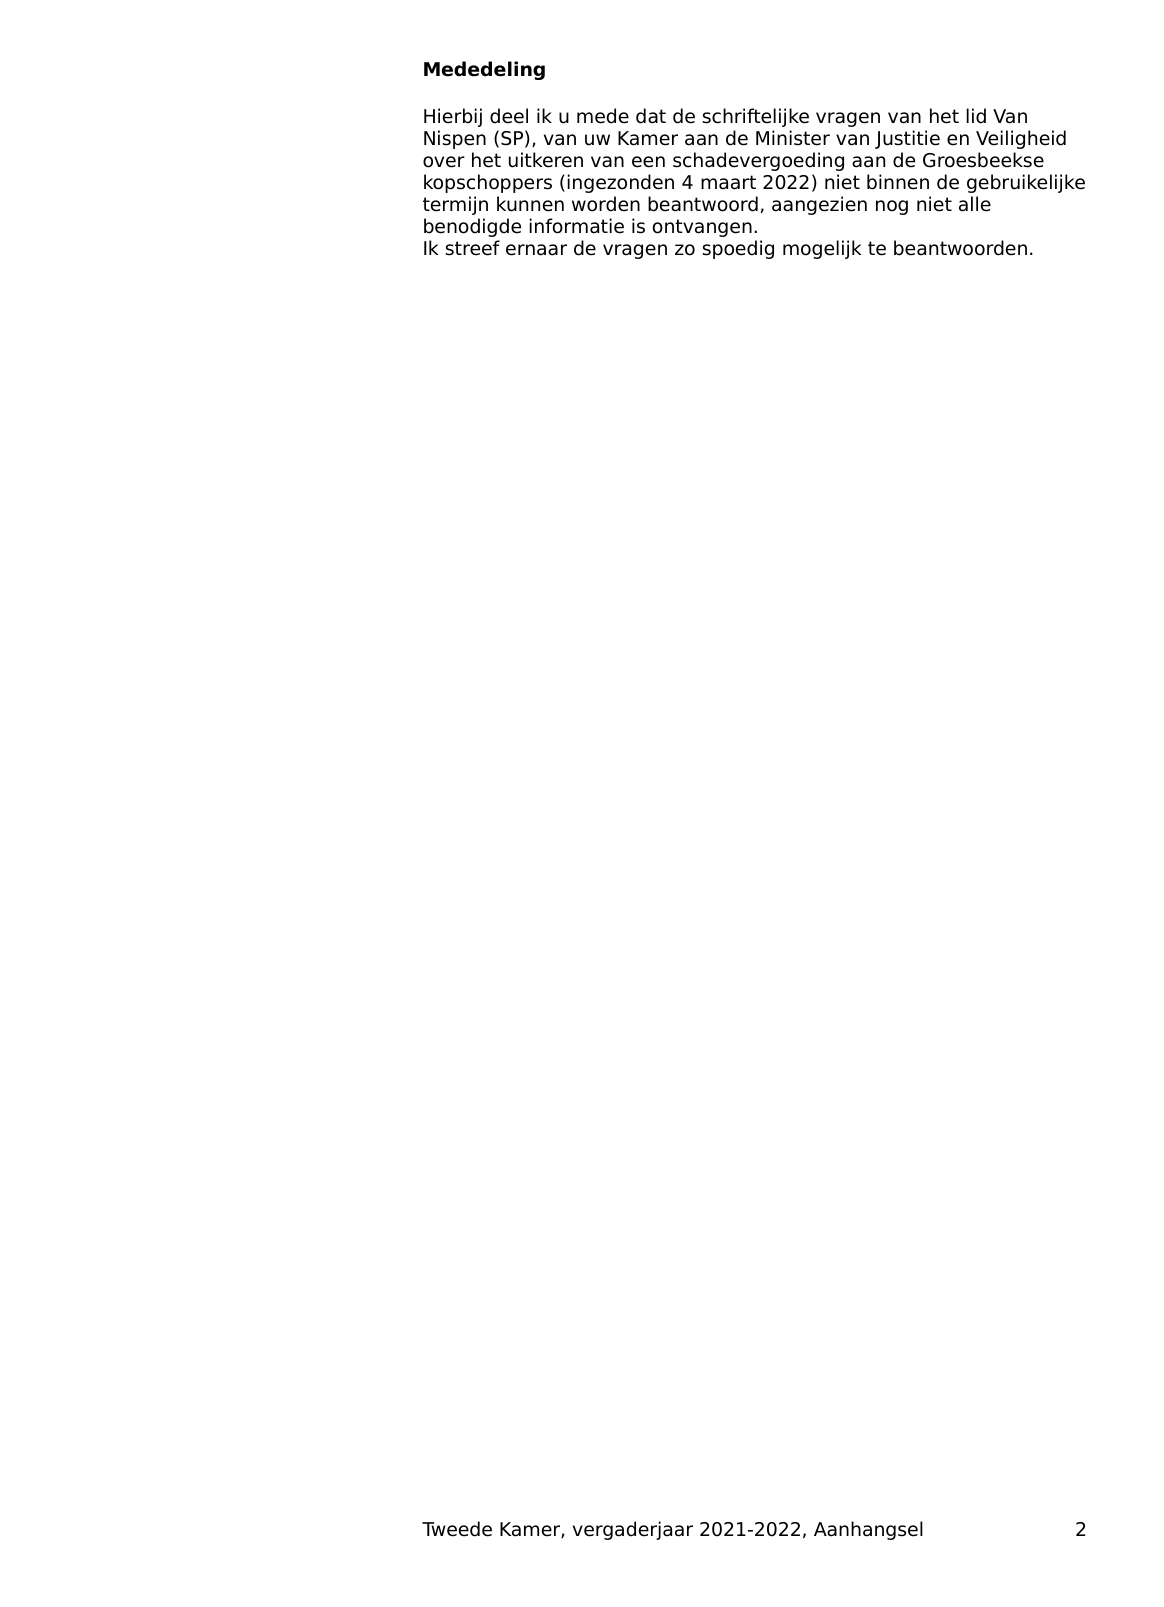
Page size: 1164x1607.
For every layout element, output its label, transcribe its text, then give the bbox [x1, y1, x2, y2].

text Ik streef ernaar de vragen zo spoedig mogelijk te beantwoorden. [422, 238, 1087, 260]
subtitle Mededeling [422, 59, 1087, 81]
text Hierbij deel ik u mede dat de schriftelijke vragen van het lid Van Nispen (SP), van uw Kamer aan de Minister van Justitie en Veiligheid over het uitkeren van een schadevergoeding aan de Groesbeekse kopschoppers (ingezonden 4 maart 2022) niet binnen de gebruikelijke termijn kunnen worden beantwoord, aangezien nog niet alle benodigde informatie is ontvangen. [422, 106, 1087, 238]
